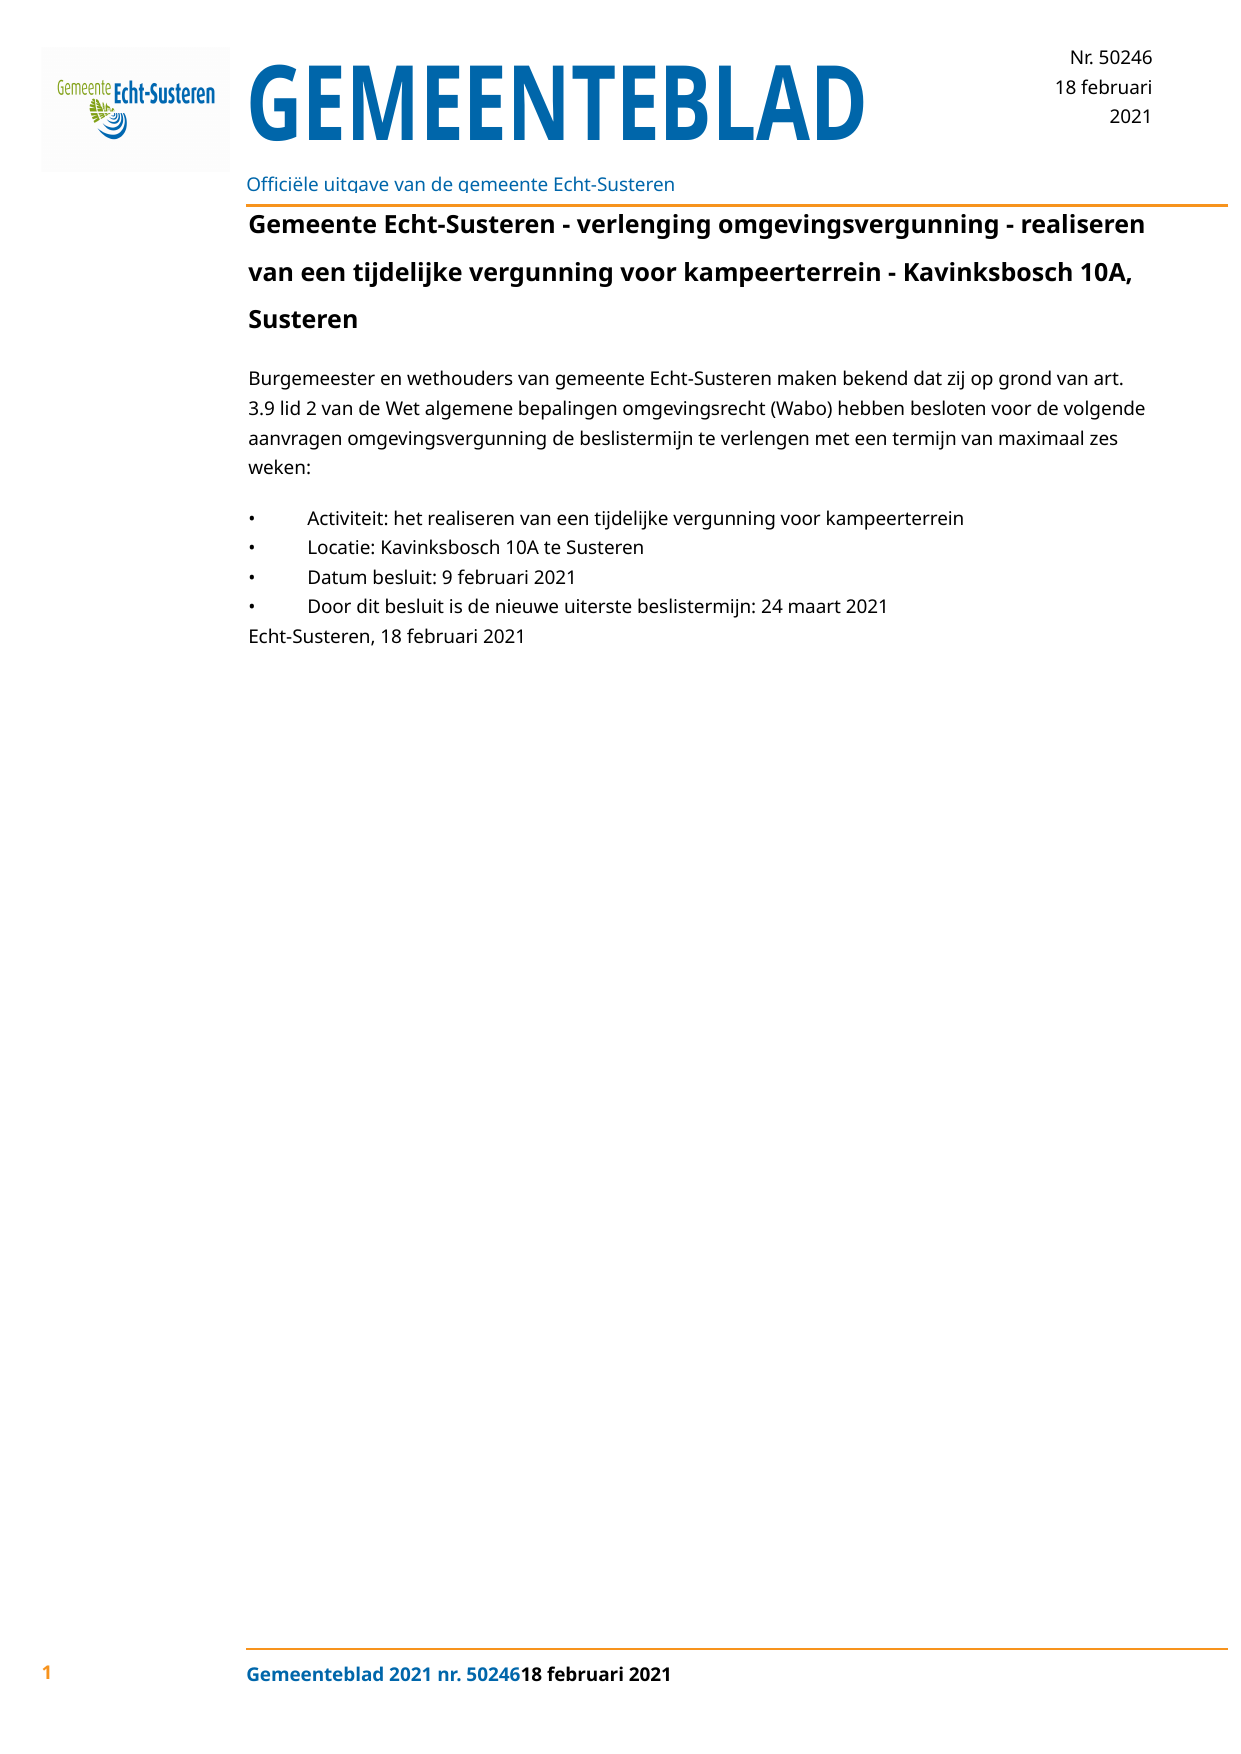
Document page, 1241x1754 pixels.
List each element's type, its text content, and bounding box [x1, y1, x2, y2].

list Activiteit: het realiseren van een tijdelijke vergunning voor kampeerterrein [248, 505, 1152, 530]
list Door dit besluit is de nieuwe uiterste beslistermijn: 24 maart 2021 [248, 593, 1152, 619]
text Burgemeester en wethouders van gemeente Echt-Susteren maken bekend dat zij op grond van art. 3.9 lid 2 van de Wet algemene bepalingen omgevingsrecht (Wabo) hebben besloten voor de volgende aanvragen omgevingsvergunning de beslistermijn te verlengen met een termijn van maximaal zes weken: [248, 366, 1152, 480]
text Gemeente Echt-Susteren - verlenging omgevingsvergunning - realiseren van een tijdelijke vergunning voor kampeerterrein - Kavinksbosch 10A, Susteren [248, 207, 1152, 336]
picture [41, 47, 231, 172]
list Datum besluit: 9 februari 2021 [248, 564, 1152, 589]
text Echt-Susteren, 18 februari 2021 [248, 623, 1152, 649]
list Locatie: Kavinksbosch 10A te Susteren [248, 534, 1152, 560]
